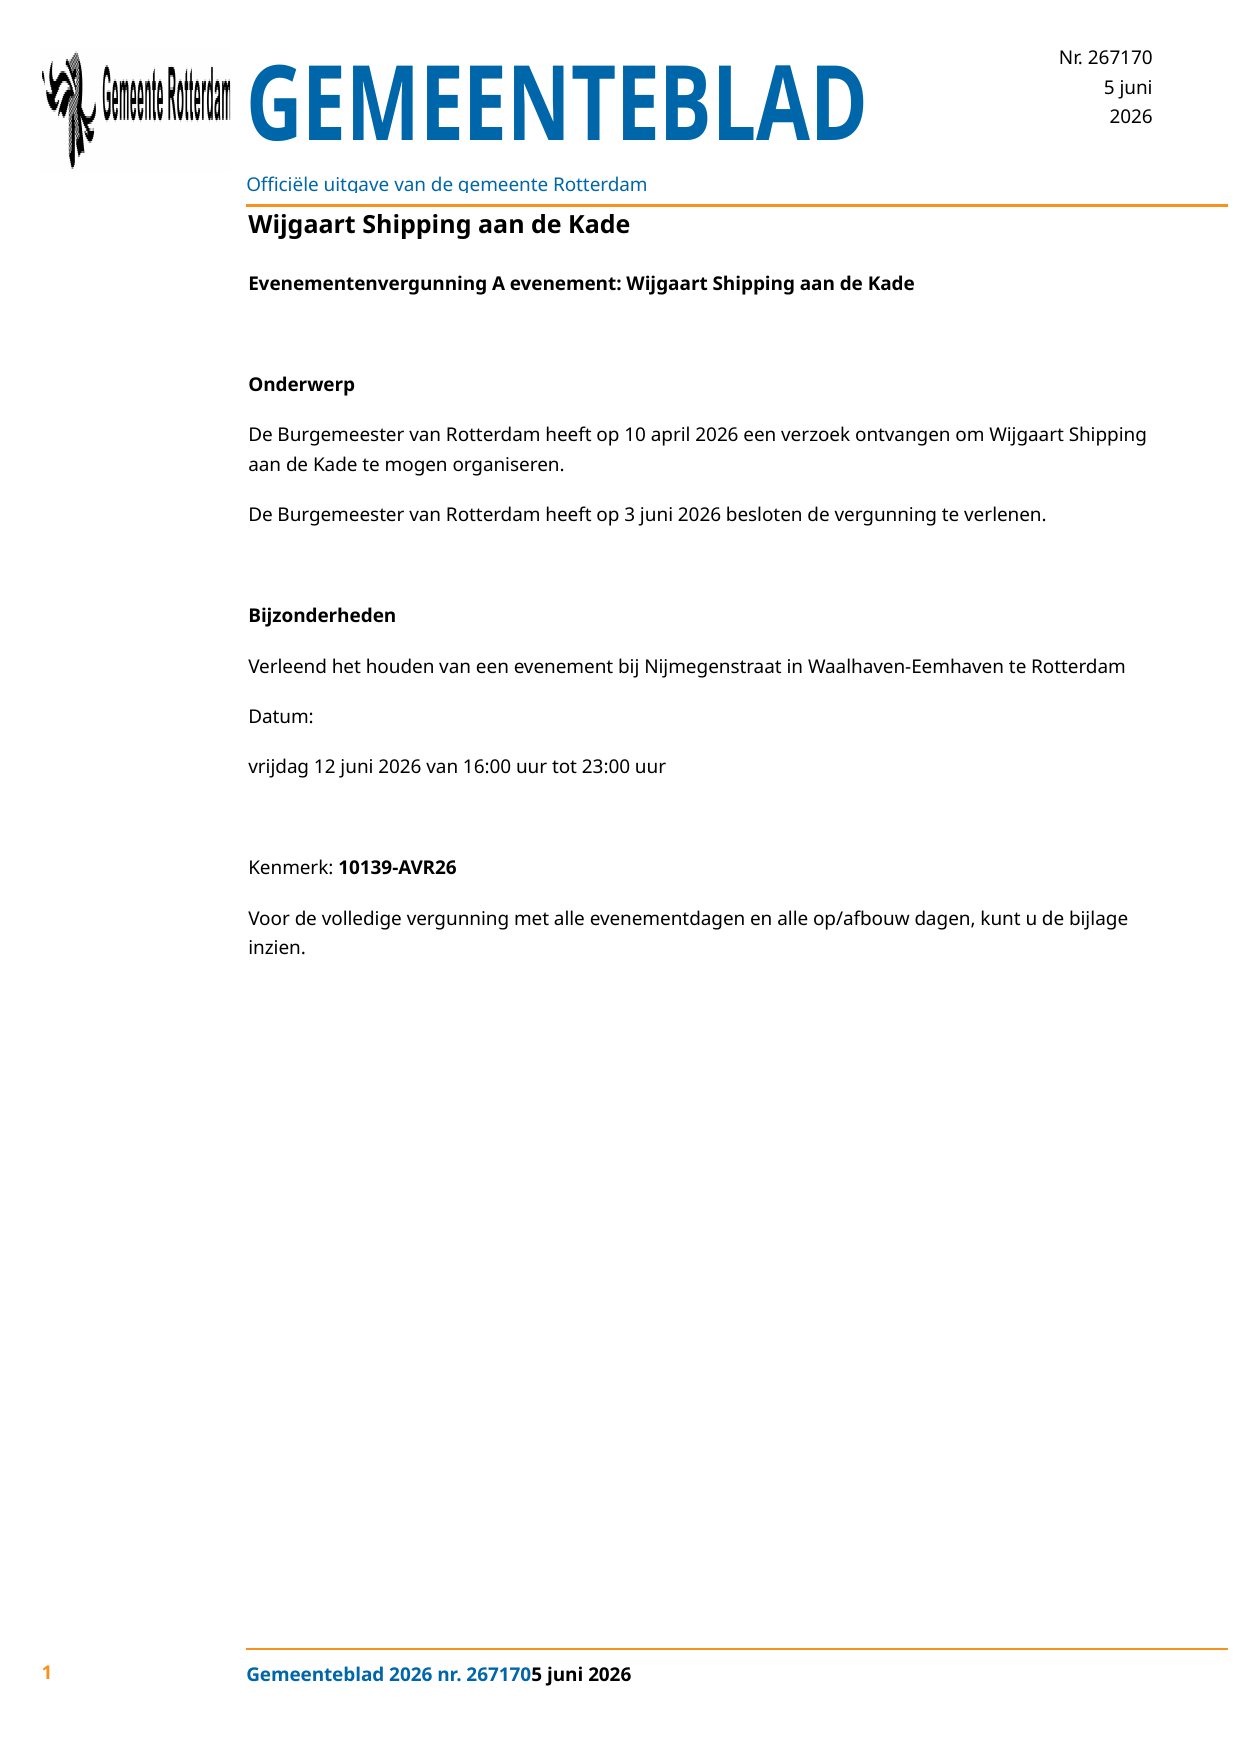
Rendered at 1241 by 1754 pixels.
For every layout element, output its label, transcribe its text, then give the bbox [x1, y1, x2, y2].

text Onderwerp [248, 371, 1152, 397]
text De Burgemeester van Rotterdam heeft op 10 april 2026 een verzoek ontvangen om Wijgaart Shipping aan de Kade te mogen organiseren. [248, 422, 1152, 477]
text Bijzonderheden [248, 602, 1152, 628]
picture [41, 47, 231, 172]
text Evenementenvergunning A evenement: Wijgaart Shipping aan de Kade [248, 270, 1152, 296]
text Voor de volledige vergunning met alle evenementdagen en alle op/afbouw dagen, kunt u de bijlage inzien. [248, 905, 1152, 960]
text De Burgemeester van Rotterdam heeft op 3 juni 2026 besloten de vergunning te verlenen. [248, 502, 1152, 527]
text Verleend het houden van een evenement bij Nijmegenstraat in Waalhaven-Eemhaven te Rotterdam [248, 653, 1152, 678]
text Kenmerk: 10139-AVR26 [248, 854, 1152, 880]
text vrijdag 12 juni 2026 van 16:00 uur tot 23:00 uur [248, 754, 1152, 779]
text Wijgaart Shipping aan de Kade [248, 207, 1152, 241]
text Datum: [248, 703, 1152, 729]
